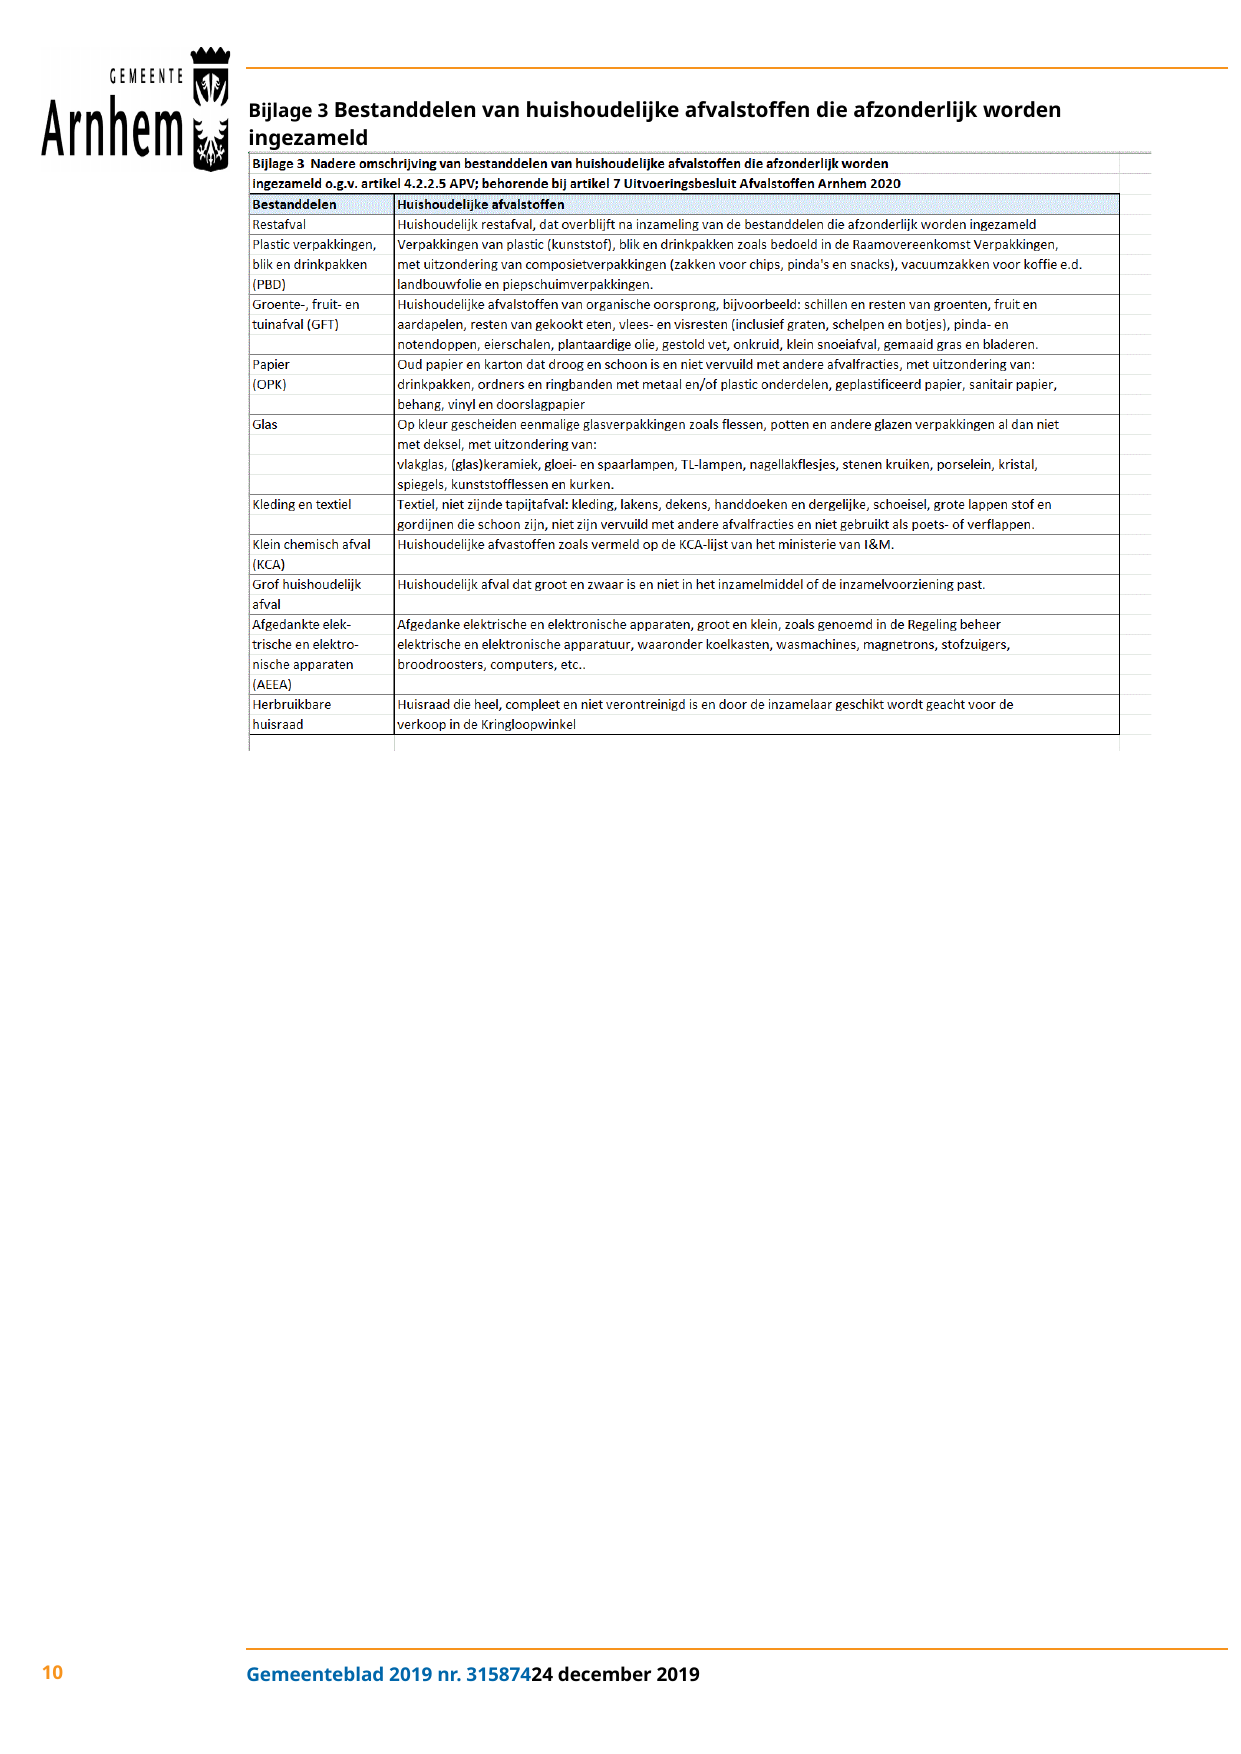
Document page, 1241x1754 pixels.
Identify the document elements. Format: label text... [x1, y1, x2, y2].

text Bijlage 3 Bestanddelen van huishoudelijke afvalstoffen die afzonderlijk worden ingezameld [248, 95, 1152, 151]
picture [248, 151, 1152, 751]
picture [41, 47, 231, 172]
